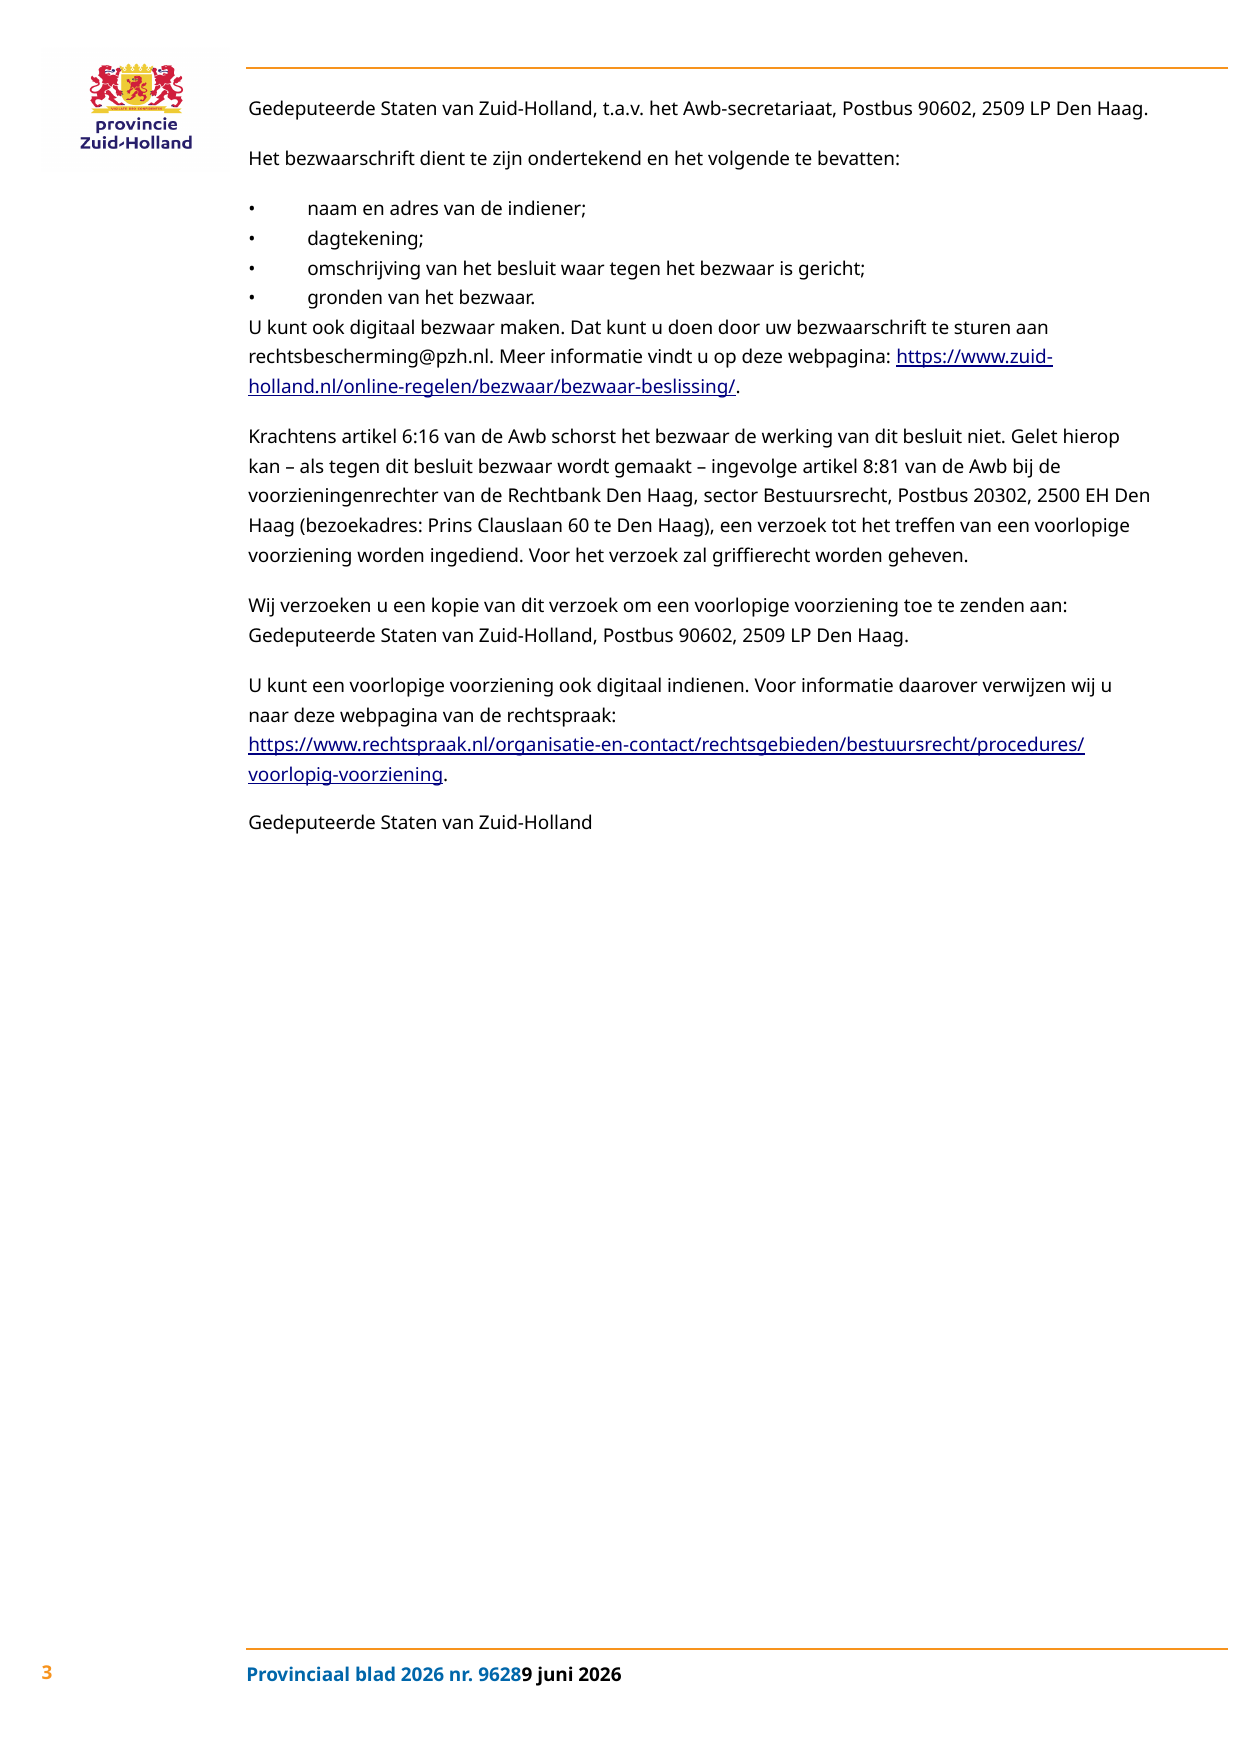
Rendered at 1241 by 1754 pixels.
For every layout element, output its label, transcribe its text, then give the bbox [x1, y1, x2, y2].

text Het bezwaarschrift dient te zijn ondertekend en het volgende te bevatten: [248, 145, 1152, 171]
list dagtekening; [248, 225, 1152, 251]
text Gedeputeerde Staten van Zuid-Holland, t.a.v. het Awb-secretariaat, Postbus 90602, 2509 LP Den Haag. [248, 95, 1152, 121]
picture [41, 47, 231, 172]
text U kunt ook digitaal bezwaar maken. Dat kunt u doen door uw bezwaarschrift te sturen aan rechtsbescherming@pzh.nl. Meer informatie vindt u op deze webpagina: https://www.zuid-holland.nl/online-regelen/bezwaar/bezwaar-beslissing/. [248, 314, 1152, 399]
text Krachtens artikel 6:16 van de Awb schorst het bezwaar de werking van dit besluit niet. Gelet hierop kan – als tegen dit besluit bezwaar wordt gemaakt – ingevolge artikel 8:81 van de Awb bij de voorzieningenrechter van de Rechtbank Den Haag, sector Bestuursrecht, Postbus 20302, 2500 EH Den Haag (bezoekadres: Prins Clauslaan 60 te Den Haag), een verzoek tot het treffen van een voorlopige voorziening worden ingediend. Voor het verzoek zal griffierecht worden geheven. [248, 423, 1152, 568]
text Wij verzoeken u een kopie van dit verzoek om een voorlopige voorziening toe te zenden aan: Gedeputeerde Staten van Zuid-Holland, Postbus 90602, 2509 LP Den Haag. [248, 592, 1152, 648]
list omschrijving van het besluit waar tegen het bezwaar is gericht; [248, 255, 1152, 281]
text U kunt een voorlopige voorziening ook digitaal indienen. Voor informatie daarover verwijzen wij u naar deze webpagina van de rechtspraak: https://www.rechtspraak.nl/organisatie-en-contact/rechtsgebieden/bestuursrecht/procedures/voorlopig-voorziening. [248, 672, 1152, 787]
list naam en adres van de indiener; [248, 196, 1152, 221]
list gronden van het bezwaar. [248, 284, 1152, 310]
text Gedeputeerde Staten van Zuid-Holland [248, 809, 1152, 834]
